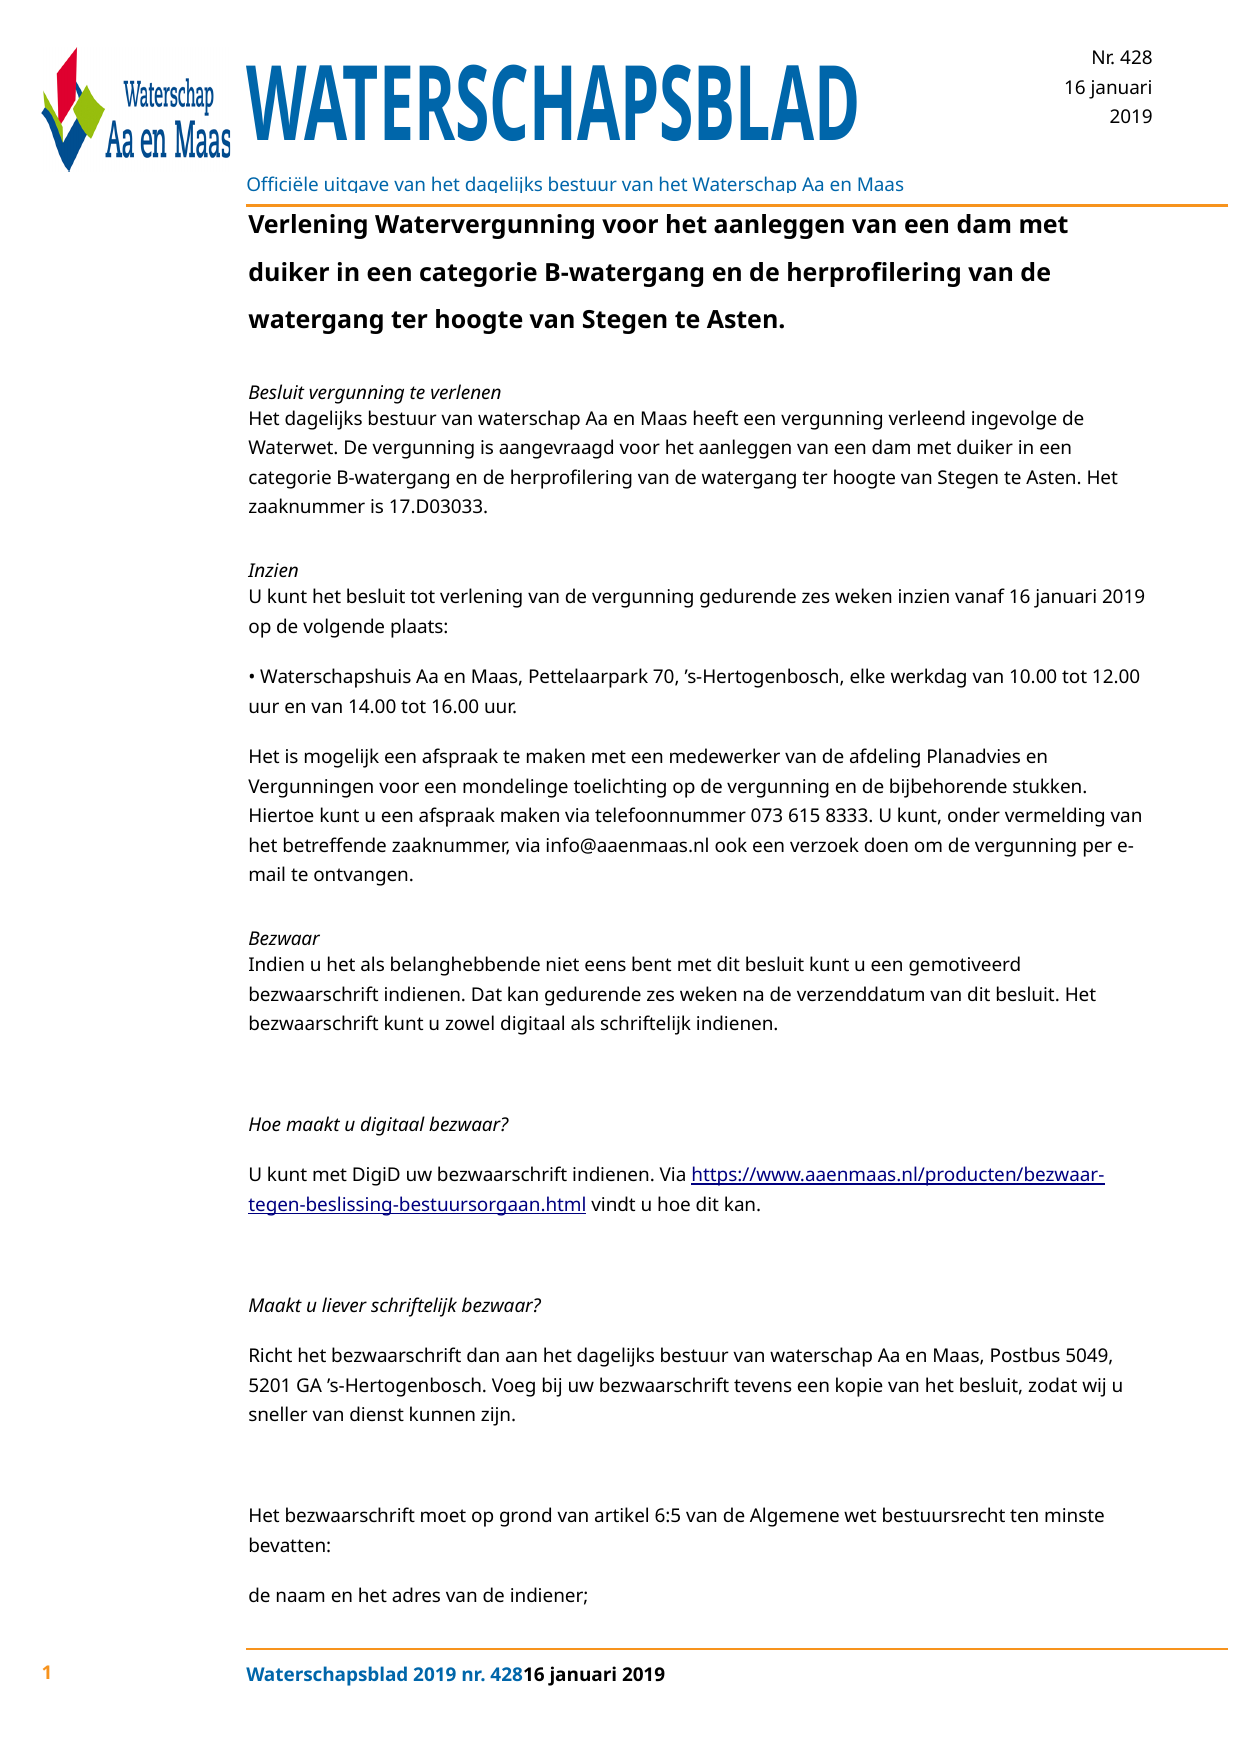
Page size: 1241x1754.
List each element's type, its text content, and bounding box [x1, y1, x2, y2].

text Inzien [248, 557, 1152, 583]
text Verlening Watervergunning voor het aanleggen van een dam met duiker in een categorie B-watergang en de herprofilering van de watergang ter hoogte van Stegen te Asten. [248, 207, 1152, 336]
picture [41, 47, 231, 172]
text Besluit vergunning te verlenen [248, 379, 1152, 405]
text Richt het bezwaarschrift dan aan het dagelijks bestuur van waterschap Aa en Maas, Postbus 5049, 5201 GA ’s-Hertogenbosch. Voeg bij uw bezwaarschrift tevens een kopie van het besluit, zodat wij u sneller van dienst kunnen zijn. [248, 1342, 1152, 1427]
text de naam en het adres van de indiener; [248, 1582, 1152, 1608]
text • Waterschapshuis Aa en Maas, Pettelaarpark 70, ’s-Hertogenbosch, elke werkdag van 10.00 tot 12.00 uur en van 14.00 tot 16.00 uur. [248, 663, 1152, 718]
text Maakt u liever schriftelijk bezwaar? [248, 1292, 1152, 1318]
text Hoe maakt u digitaal bezwaar? [248, 1111, 1152, 1137]
text Het dagelijks bestuur van waterschap Aa en Maas heeft een vergunning verleend ingevolge de Waterwet. De vergunning is aangevraagd voor het aanleggen van een dam met duiker in een categorie B-watergang en de herprofilering van de watergang ter hoogte van Stegen te Asten. Het zaaknummer is 17.D03033. [248, 405, 1152, 519]
text Indien u het als belanghebbende niet eens bent met dit besluit kunt u een gemotiveerd bezwaarschrift indienen. Dat kan gedurende zes weken na de verzenddatum van dit besluit. Het bezwaarschrift kunt u zowel digitaal als schriftelijk indienen. [248, 951, 1152, 1036]
text U kunt het besluit tot verlening van de vergunning gedurende zes weken inzien vanaf 16 januari 2019 op de volgende plaats: [248, 583, 1152, 638]
text Bezwaar [248, 926, 1152, 951]
text Het is mogelijk een afspraak te maken met een medewerker van de afdeling Planadvies en Vergunningen voor een mondelinge toelichting op de vergunning en de bijbehorende stukken. Hiertoe kunt u een afspraak maken via telefoonnummer 073 615 8333. U kunt, onder vermelding van het betreffende zaaknummer, via info@aaenmaas.nl ook een verzoek doen om de vergunning per e-mail te ontvangen. [248, 743, 1152, 887]
text Het bezwaarschrift moet op grond van artikel 6:5 van de Algemene wet bestuursrecht ten minste bevatten: [248, 1502, 1152, 1558]
text U kunt met DigiD uw bezwaarschrift indienen. Via https://www.aaenmaas.nl/producten/bezwaar-tegen-beslissing-bestuursorgaan.html vindt u hoe dit kan. [248, 1162, 1152, 1217]
